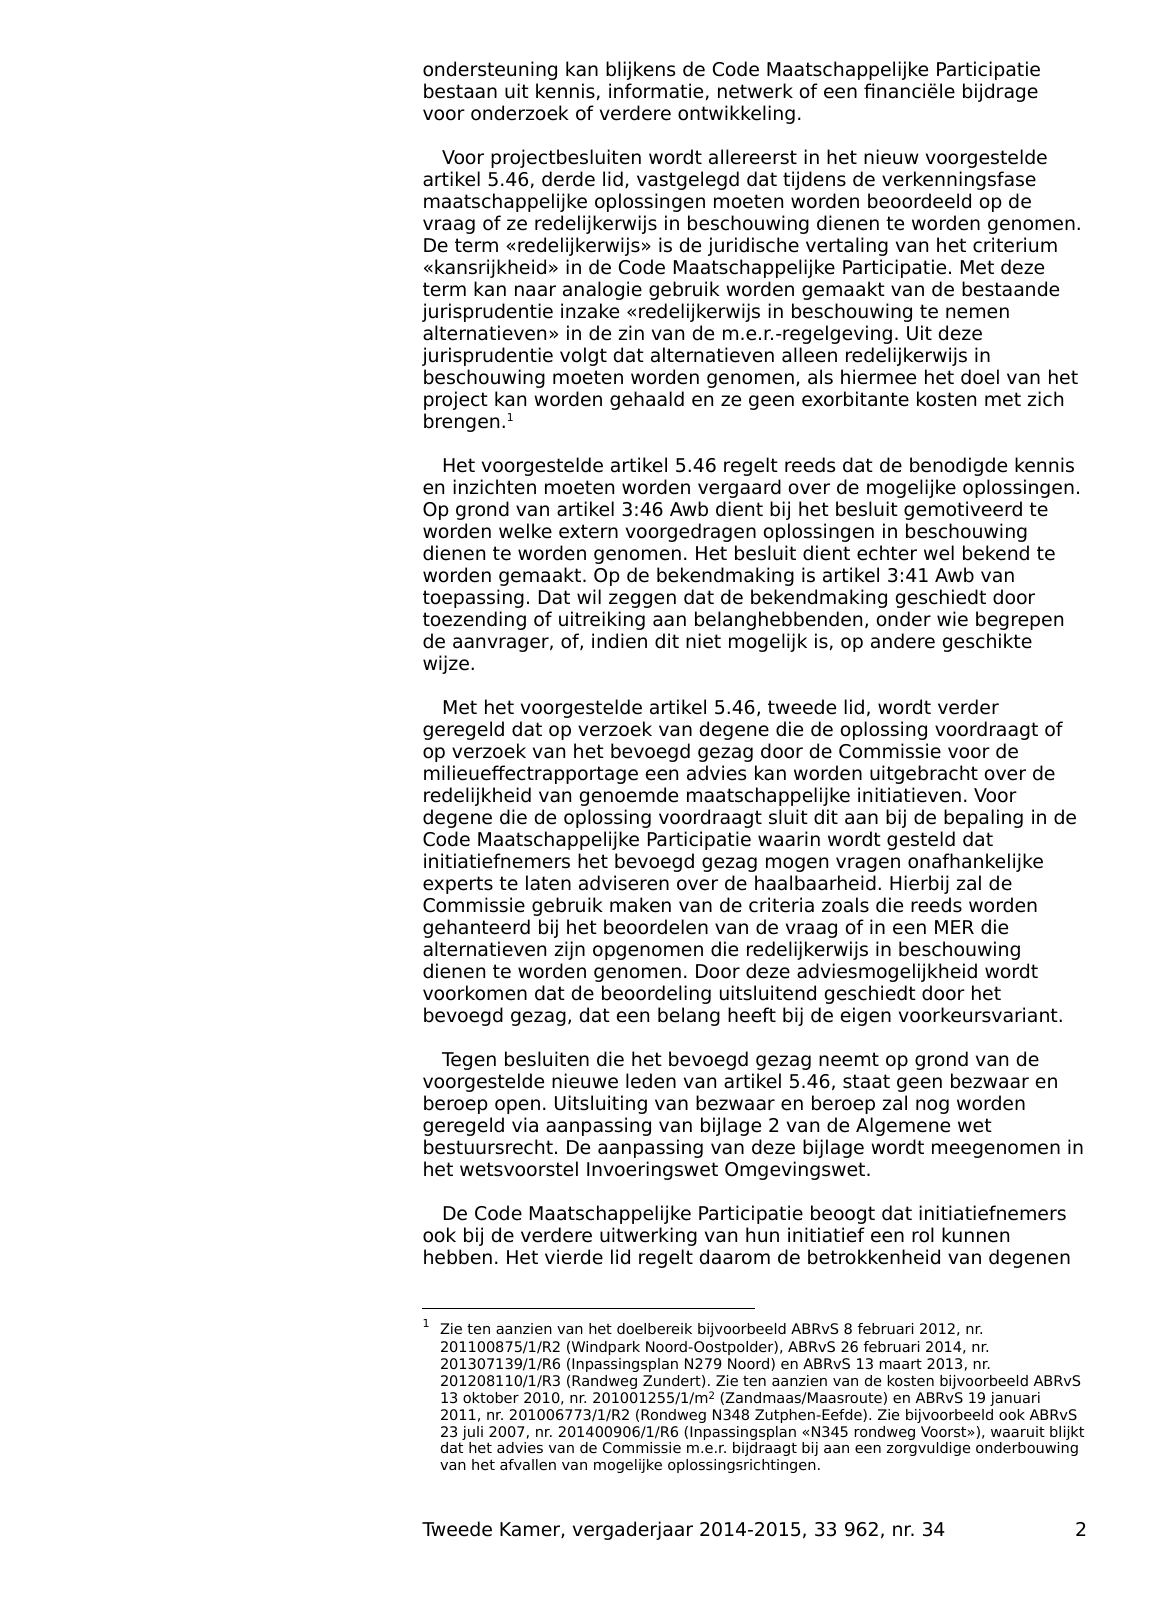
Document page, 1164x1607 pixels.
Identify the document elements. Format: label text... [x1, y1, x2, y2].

text Zie ten aanzien van het doelbereik bijvoorbeeld ABRvS 8 februari 2012, nr. 201100875/1/R2 (Windpark Noord-Oostpolder), ABRvS 26 februari 2014, nr. 201307139/1/R6 (Inpassingsplan N279 Noord) en ABRvS 13 maart 2013, nr. 201208110/1/R3 (Randweg Zundert). Zie ten aanzien van de kosten bijvoorbeeld ABRvS 13 oktober 2010, nr. 201001255/1/m2 (Zandmaas/Maasroute) en ABRvS 19 januari 2011, nr. 201006773/1/R2 (Rondweg N348 Zutphen-Eefde). Zie bijvoorbeeld ook ABRvS 23 juli 2007, nr. 201400906/1/R6 (Inpassingsplan «N345 rondweg Voorst»), waaruit blijkt dat het advies van de Commissie m.e.r. bijdraagt bij aan een zorgvuldige onderbouwing van het afvallen van mogelijke oplossingsrichtingen. [422, 1317, 1087, 1474]
text Het voorgestelde artikel 5.46 regelt reeds dat de benodigde kennis en inzichten moeten worden vergaard over de mogelijke oplossingen. Op grond van artikel 3:46 Awb dient bij het besluit gemotiveerd te worden welke extern voorgedragen oplossingen in beschouwing dienen te worden genomen. Het besluit dient echter wel bekend te worden gemaakt. Op de bekendmaking is artikel 3:41 Awb van toepassing. Dat wil zeggen dat de bekendmaking geschiedt door toezending of uitreiking aan belanghebbenden, onder wie begrepen de aanvrager, of, indien dit niet mogelijk is, op andere geschikte wijze. [422, 455, 1087, 675]
text ondersteuning kan blijkens de Code Maatschappelijke Participatie bestaan uit kennis, informatie, netwerk of een financiële bijdrage voor onderzoek of verdere ontwikkeling. [422, 59, 1087, 125]
text Met het voorgestelde artikel 5.46, tweede lid, wordt verder geregeld dat op verzoek van degene die de oplossing voordraagt of op verzoek van het bevoegd gezag door de Commissie voor de milieueffectrapportage een advies kan worden uitgebracht over de redelijkheid van genoemde maatschappelijke initiatieven. Voor degene die de oplossing voordraagt sluit dit aan bij de bepaling in de Code Maatschappelijke Participatie waarin wordt gesteld dat initiatiefnemers het bevoegd gezag mogen vragen onafhankelijke experts te laten adviseren over de haalbaarheid. Hierbij zal de Commissie gebruik maken van de criteria zoals die reeds worden gehanteerd bij het beoordelen van de vraag of in een MER die alternatieven zijn opgenomen die redelijkerwijs in beschouwing dienen te worden genomen. Door deze adviesmogelijkheid wordt voorkomen dat de beoordeling uitsluitend geschiedt door het bevoegd gezag, dat een belang heeft bij de eigen voorkeursvariant. [422, 697, 1087, 1027]
text Tegen besluiten die het bevoegd gezag neemt op grond van de voorgestelde nieuwe leden van artikel 5.46, staat geen bezwaar en beroep open. Uitsluiting van bezwaar en beroep zal nog worden geregeld via aanpassing van bijlage 2 van de Algemene wet bestuursrecht. De aanpassing van deze bijlage wordt meegenomen in het wetsvoorstel Invoeringswet Omgevingswet. [422, 1049, 1087, 1181]
text De Code Maatschappelijke Participatie beoogt dat initiatiefnemers ook bij de verdere uitwerking van hun initiatief een rol kunnen hebben. Het vierde lid regelt daarom de betrokkenheid van degenen [422, 1203, 1087, 1269]
text Voor projectbesluiten wordt allereerst in het nieuw voorgestelde artikel 5.46, derde lid, vastgelegd dat tijdens de verkenningsfase maatschappelijke oplossingen moeten worden beoordeeld op de vraag of ze redelijkerwijs in beschouwing dienen te worden genomen. De term «redelijkerwijs» is de juridische vertaling van het criterium «kansrijkheid» in de Code Maatschappelijke Participatie. Met deze term kan naar analogie gebruik worden gemaakt van de bestaande jurisprudentie inzake «redelijkerwijs in beschouwing te nemen alternatieven» in de zin van de m.e.r.-regelgeving. Uit deze jurisprudentie volgt dat alternatieven alleen redelijkerwijs in beschouwing moeten worden genomen, als hiermee het doel van het project kan worden gehaald en ze geen exorbitante kosten met zich brengen. [422, 147, 1087, 433]
